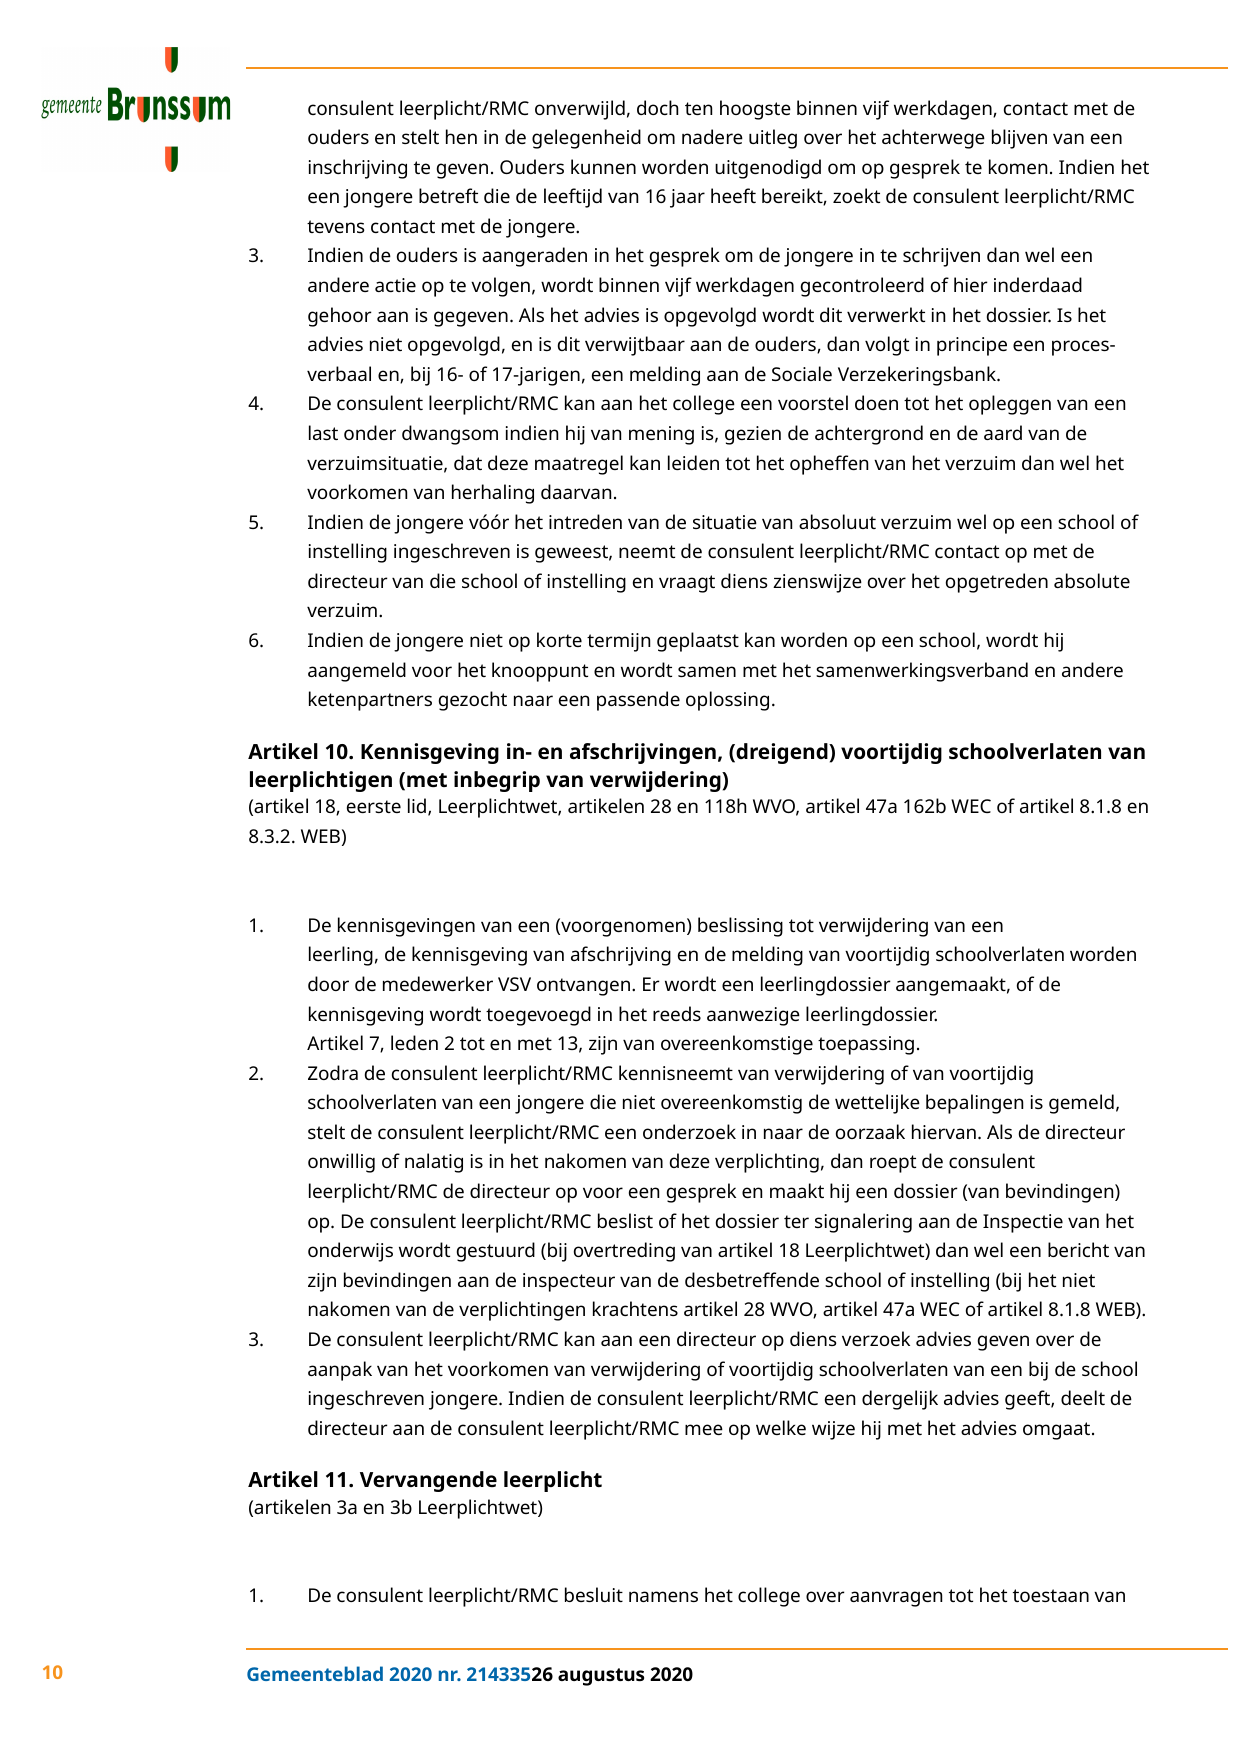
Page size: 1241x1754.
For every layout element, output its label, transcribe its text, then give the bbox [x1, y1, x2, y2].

list De kennisgevingen van een (voorgenomen) beslissing tot verwijdering van een [248, 912, 1152, 938]
list Indien de jongere niet op korte termijn geplaatst kan worden op een school, wordt hij aangemeld voor het knooppunt en wordt samen met het samenwerkingsverband en andere ketenpartners gezocht naar een passende oplossing. [248, 627, 1152, 712]
list Indien de jongere vóór het intreden van de situatie van absoluut verzuim wel op een school of instelling ingeschreven is geweest, neemt de consulent leerplicht/RMC contact op met de directeur van die school of instelling en vraagt diens zienswijze over het opgetreden absolute verzuim. [248, 509, 1152, 623]
list Artikel 7, leden 2 tot en met 13, zijn van overeenkomstige toepassing. [248, 1030, 1152, 1056]
list De consulent leerplicht/RMC kan aan het college een voorstel doen tot het opleggen van een last onder dwangsom indien hij van mening is, gezien de achtergrond en de aard van de verzuimsituatie, dat deze maatregel kan leiden tot het opheffen van het verzuim dan wel het voorkomen van herhaling daarvan. [248, 391, 1152, 505]
text Artikel 11. Vervangende leerplicht [248, 1465, 1152, 1494]
list De consulent leerplicht/RMC kan aan een directeur op diens verzoek advies geven over de aanpak van het voorkomen van verwijdering of voortijdig schoolverlaten van een bij de school ingeschreven jongere. Indien de consulent leerplicht/RMC een dergelijk advies geeft, deelt de directeur aan de consulent leerplicht/RMC mee op welke wijze hij met het advies omgaat. [248, 1326, 1152, 1441]
text Artikel 10. Kennisgeving in- en afschrijvingen, (dreigend) voortijdig schoolverlaten van leerplichtigen (met inbegrip van verwijdering) [248, 737, 1152, 794]
text 8.3.2. WEB) [248, 823, 1152, 849]
text (artikelen 3a en 3b Leerplichtwet) [248, 1494, 1152, 1519]
list Indien de ouders is aangeraden in het gesprek om de jongere in te schrijven dan wel een andere actie op te volgen, wordt binnen vijf werkdagen gecontroleerd of hier inderdaad gehoor aan is gegeven. Als het advies is opgevolgd wordt dit verwerkt in het dossier. Is het advies niet opgevolgd, en is dit verwijtbaar aan de ouders, dan volgt in principe een proces-verbaal en, bij 16- of 17-jarigen, een melding aan de Sociale Verzekeringsbank. [248, 243, 1152, 387]
text (artikel 18, eerste lid, Leerplichtwet, artikelen 28 en 118h WVO, artikel 47a 162b WEC of artikel 8.1.8 en [248, 794, 1152, 819]
list leerling, de kennisgeving van afschrijving en de melding van voortijdig schoolverlaten worden door de medewerker VSV ontvangen. Er wordt een leerlingdossier aangemaakt, of de kennisgeving wordt toegevoegd in het reeds aanwezige leerlingdossier. [248, 942, 1152, 1027]
list De consulent leerplicht/RMC besluit namens het college over aanvragen tot het toestaan van [248, 1583, 1152, 1608]
list consulent leerplicht/RMC onverwijld, doch ten hoogste binnen vijf werkdagen, contact met de ouders en stelt hen in de gelegenheid om nadere uitleg over het achterwege blijven van een inschrijving te geven. Ouders kunnen worden uitgenodigd om op gesprek te komen. Indien het een jongere betreft die de leeftijd van 16 jaar heeft bereikt, zoekt de consulent leerplicht/RMC tevens contact met de jongere. [248, 95, 1152, 239]
picture [41, 47, 231, 172]
list Zodra de consulent leerplicht/RMC kennisneemt van verwijdering of van voortijdig schoolverlaten van een jongere die niet overeenkomstig de wettelijke bepalingen is gemeld, stelt de consulent leerplicht/RMC een onderzoek in naar de oorzaak hiervan. Als de directeur onwillig of nalatig is in het nakomen van deze verplichting, dan roept de consulent leerplicht/RMC de directeur op voor een gesprek en maakt hij een dossier (van bevindingen) op. De consulent leerplicht/RMC beslist of het dossier ter signalering aan de Inspectie van het onderwijs wordt gestuurd (bij overtreding van artikel 18 Leerplichtwet) dan wel een bericht van zijn bevindingen aan de inspecteur van de desbetreffende school of instelling (bij het niet nakomen van de verplichtingen krachtens artikel 28 WVO, artikel 47a WEC of artikel 8.1.8 WEB). [248, 1060, 1152, 1322]
